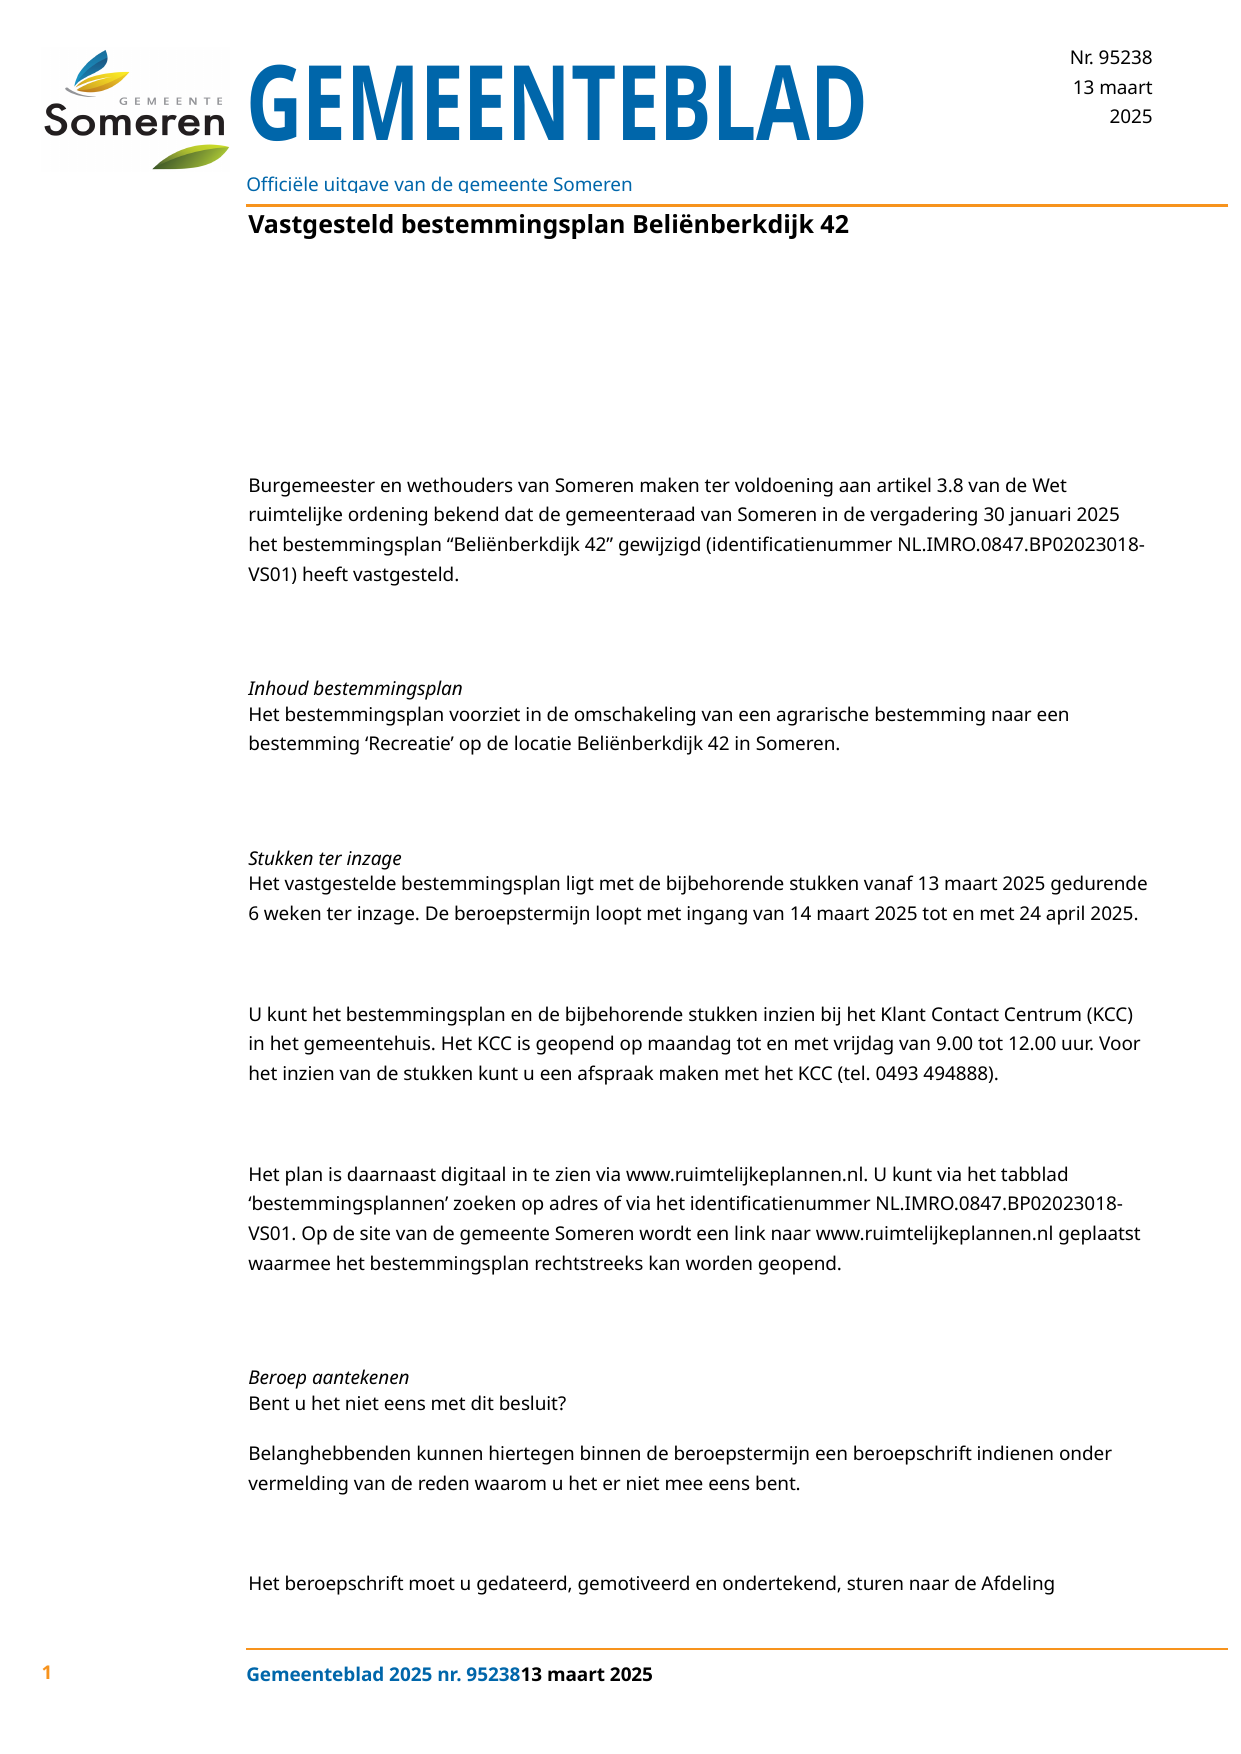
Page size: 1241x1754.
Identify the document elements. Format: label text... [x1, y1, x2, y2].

picture [41, 47, 231, 172]
text Burgemeester en wethouders van Someren maken ter voldoening aan artikel 3.8 van de Wet ruimtelijke ordening bekend dat de gemeenteraad van Someren in de vergadering 30 januari 2025 het bestemmingsplan “Beliënberkdijk 42” gewijzigd (identificatienummer NL.IMRO.0847.BP02023018-VS01) heeft vastgesteld. [248, 472, 1152, 586]
text Belanghebbenden kunnen hiertegen binnen de beroepstermijn een beroepschrift indienen onder vermelding van de reden waarom u het er niet mee eens bent. [248, 1440, 1152, 1496]
text U kunt het bestemmingsplan en de bijbehorende stukken inzien bij het Klant Contact Centrum (KCC) in het gemeentehuis. Het KCC is geopend op maandag tot en met vrijdag van 9.00 tot 12.00 uur. Voor het inzien van de stukken kunt u een afspraak maken met het KCC (tel. 0493 494888). [248, 1001, 1152, 1086]
text Stukken ter inzage [248, 845, 1152, 871]
text Het beroepschrift moet u gedateerd, gemotiveerd en ondertekend, sturen naar de Afdeling [248, 1571, 1152, 1596]
text Bent u het niet eens met dit besluit? [248, 1390, 1152, 1416]
text Vastgesteld bestemmingsplan Beliënberkdijk 42 [248, 207, 1152, 241]
text Het vastgestelde bestemmingsplan ligt met de bijbehorende stukken vanaf 13 maart 2025 gedurende 6 weken ter inzage. De beroepstermijn loopt met ingang van 14 maart 2025 tot en met 24 april 2025. [248, 871, 1152, 926]
text Inhoud bestemmingsplan [248, 675, 1152, 701]
text Het plan is daarnaast digitaal in te zien via www.ruimtelijkeplannen.nl. U kunt via het tabblad ‘bestemmingsplannen’ zoeken op adres of via het identificatienummer NL.IMRO.0847.BP02023018-VS01. Op de site van de gemeente Someren wordt een link naar www.ruimtelijkeplannen.nl geplaatst waarmee het bestemmingsplan rechtstreeks kan worden geopend. [248, 1161, 1152, 1275]
text Het bestemmingsplan voorziet in de omschakeling van een agrarische bestemming naar een bestemming ‘Recreatie’ op de locatie Beliënberkdijk 42 in Someren. [248, 701, 1152, 756]
text Beroep aantekenen [248, 1364, 1152, 1390]
